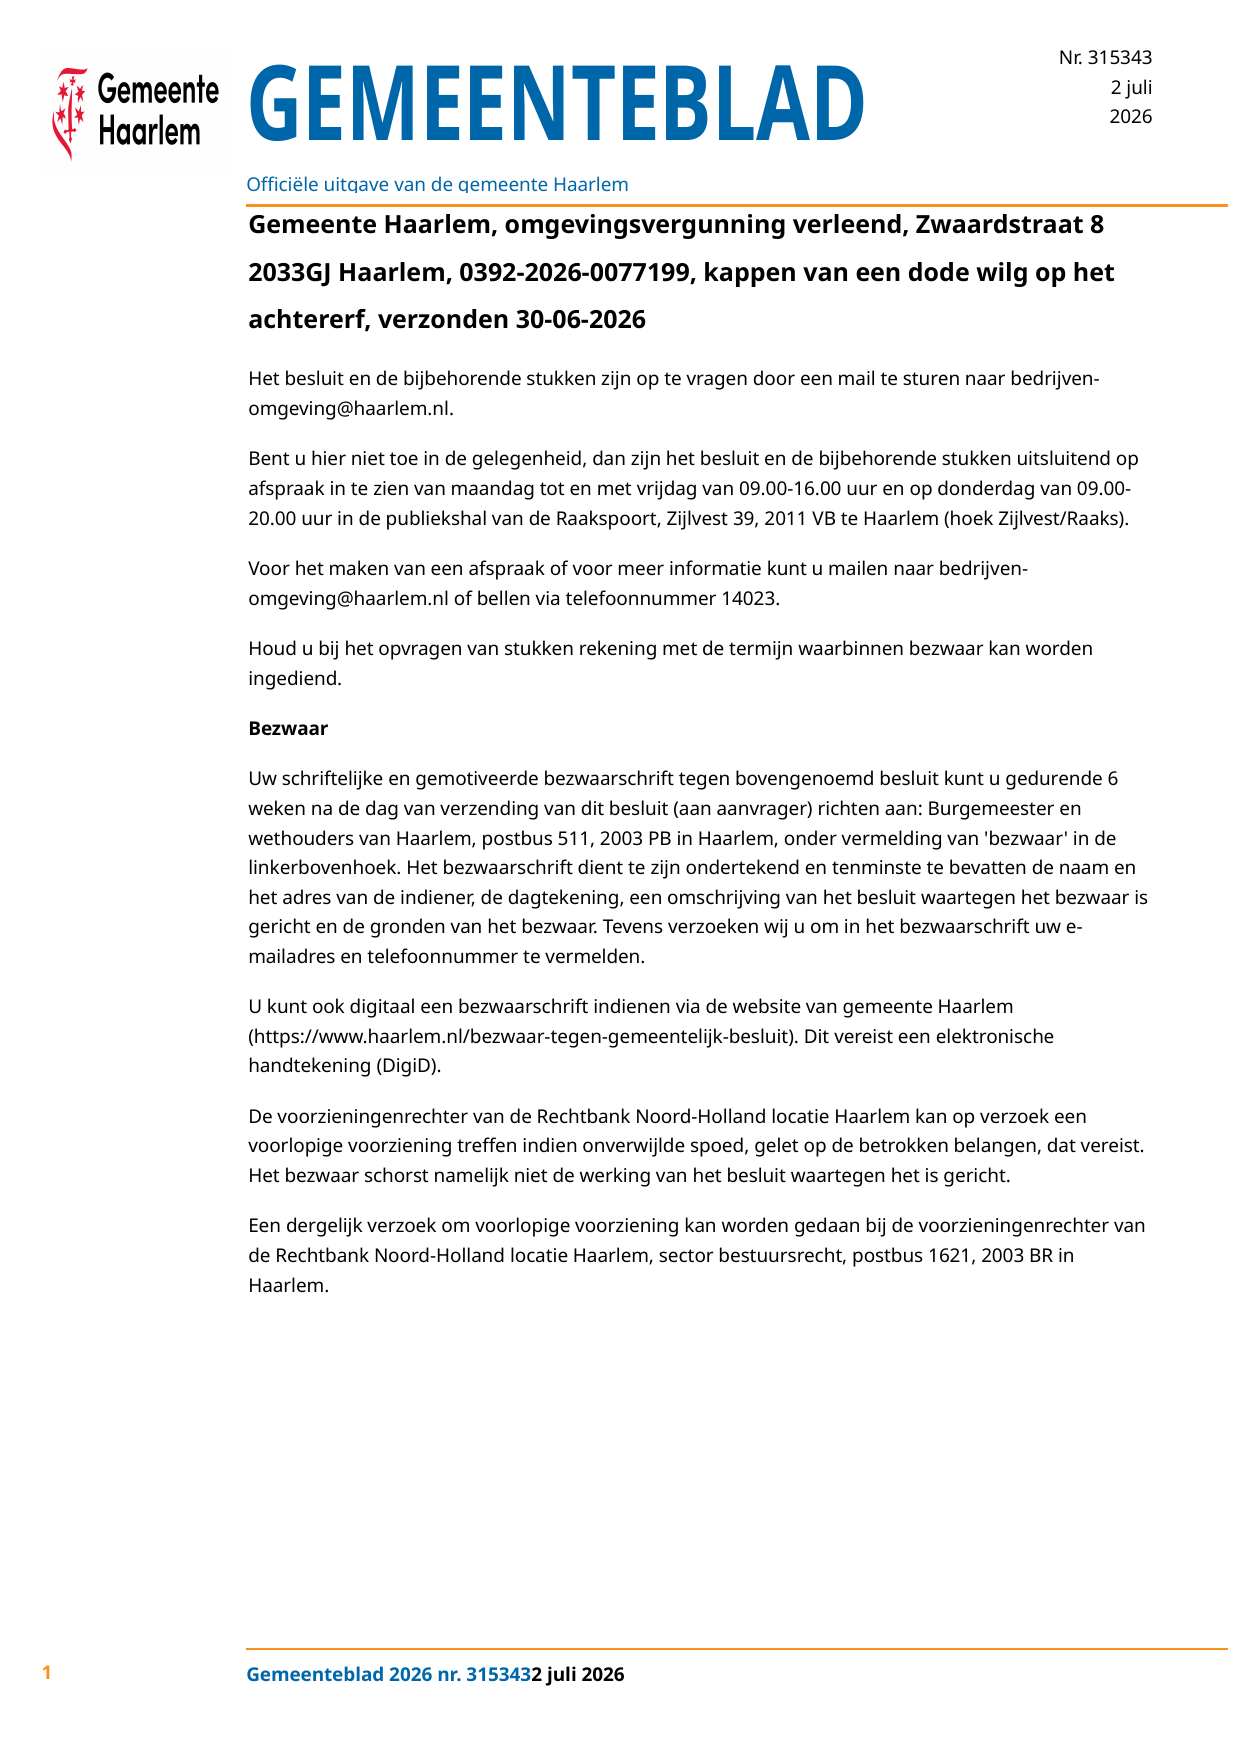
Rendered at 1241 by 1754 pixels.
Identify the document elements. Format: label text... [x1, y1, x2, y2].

text Het besluit en de bijbehorende stukken zijn op te vragen door een mail te sturen naar bedrijven-omgeving@haarlem.nl. [248, 366, 1152, 421]
text Houd u bij het opvragen van stukken rekening met de termijn waarbinnen bezwaar kan worden ingediend. [248, 635, 1152, 690]
text U kunt ook digitaal een bezwaarschrift indienen via de website van gemeente Haarlem (https://www.haarlem.nl/bezwaar-tegen-gemeentelijk-besluit). Dit vereist een elektronische handtekening (DigiD). [248, 993, 1152, 1078]
text Uw schriftelijke en gemotiveerde bezwaarschrift tegen bovengenoemd besluit kunt u gedurende 6 weken na de dag van verzending van dit besluit (aan aanvrager) richten aan: Burgemeester en wethouders van Haarlem, postbus 511, 2003 PB in Haarlem, onder vermelding van 'bezwaar' in de linkerbovenhoek. Het bezwaarschrift dient te zijn ondertekend en tenminste te bevatten de naam en het adres van de indiener, de dagtekening, een omschrijving van het besluit waartegen het bezwaar is gericht en de gronden van het bezwaar. Tevens verzoeken wij u om in het bezwaarschrift uw e-mailadres en telefoonnummer te vermelden. [248, 766, 1152, 969]
text De voorzieningenrechter van de Rechtbank Noord-Holland locatie Haarlem kan op verzoek een voorlopige voorziening treffen indien onverwijlde spoed, gelet op de betrokken belangen, dat vereist. Het bezwaar schorst namelijk niet de werking van het besluit waartegen het is gericht. [248, 1103, 1152, 1188]
picture [41, 47, 231, 172]
text Bezwaar [248, 715, 1152, 741]
text Een dergelijk verzoek om voorlopige voorziening kan worden gedaan bij de voorzieningenrechter van de Rechtbank Noord-Holland locatie Haarlem, sector bestuursrecht, postbus 1621, 2003 BR in Haarlem. [248, 1213, 1152, 1297]
text Voor het maken van een afspraak of voor meer informatie kunt u mailen naar bedrijven-omgeving@haarlem.nl of bellen via telefoonnummer 14023. [248, 555, 1152, 610]
text Bent u hier niet toe in de gelegenheid, dan zijn het besluit en de bijbehorende stukken uitsluitend op afspraak in te zien van maandag tot en met vrijdag van 09.00-16.00 uur en op donderdag van 09.00-20.00 uur in de publiekshal van de Raakspoort, Zijlvest 39, 2011 VB te Haarlem (hoek Zijlvest/Raaks). [248, 446, 1152, 530]
text Gemeente Haarlem, omgevingsvergunning verleend, Zwaardstraat 8 2033GJ Haarlem, 0392-2026-0077199, kappen van een dode wilg op het achtererf, verzonden 30-06-2026 [248, 207, 1152, 336]
